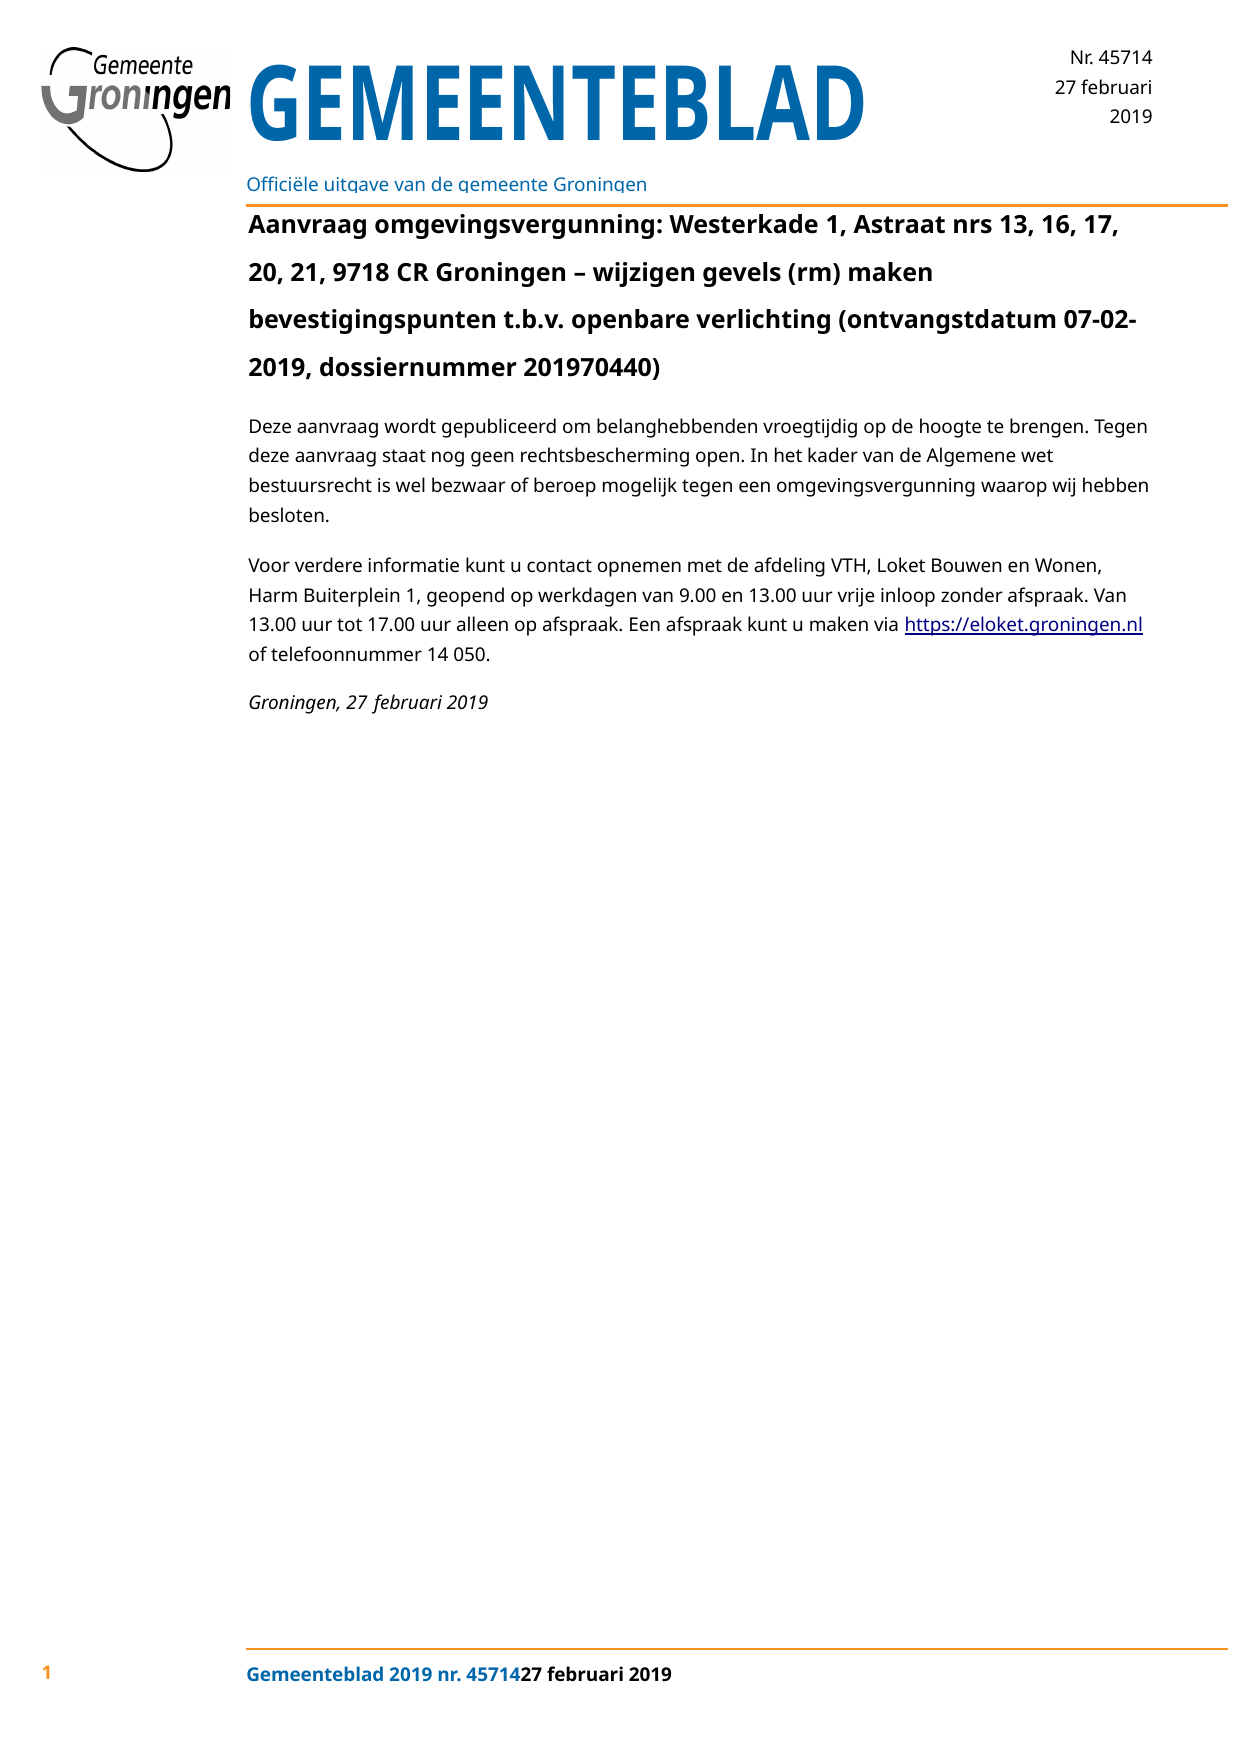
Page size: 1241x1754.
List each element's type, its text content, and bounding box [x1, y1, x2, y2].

text Deze aanvraag wordt gepubliceerd om belanghebbenden vroegtijdig op de hoogte te brengen. Tegen deze aanvraag staat nog geen rechtsbescherming open. In het kader van de Algemene wet bestuursrecht is wel bezwaar of beroep mogelijk tegen een omgevingsvergunning waarop wij hebben besloten. [248, 413, 1152, 528]
text Aanvraag omgevingsvergunning: Westerkade 1, Astraat nrs 13, 16, 17, 20, 21, 9718 CR Groningen – wijzigen gevels (rm) maken bevestigingspunten t.b.v. openbare verlichting (ontvangstdatum 07-02-2019, dossiernummer 201970440) [248, 207, 1152, 384]
text Groningen, 27 februari 2019 [248, 689, 1152, 714]
text Voor verdere informatie kunt u contact opnemen met de afdeling VTH, Loket Bouwen en Wonen, Harm Buiterplein 1, geopend op werkdagen van 9.00 en 13.00 uur vrije inloop zonder afspraak. Van 13.00 uur tot 17.00 uur alleen op afspraak. Een afspraak kunt u maken via https://eloket.groningen.nl of telefoonnummer 14 050. [248, 552, 1152, 667]
picture [41, 47, 231, 172]
